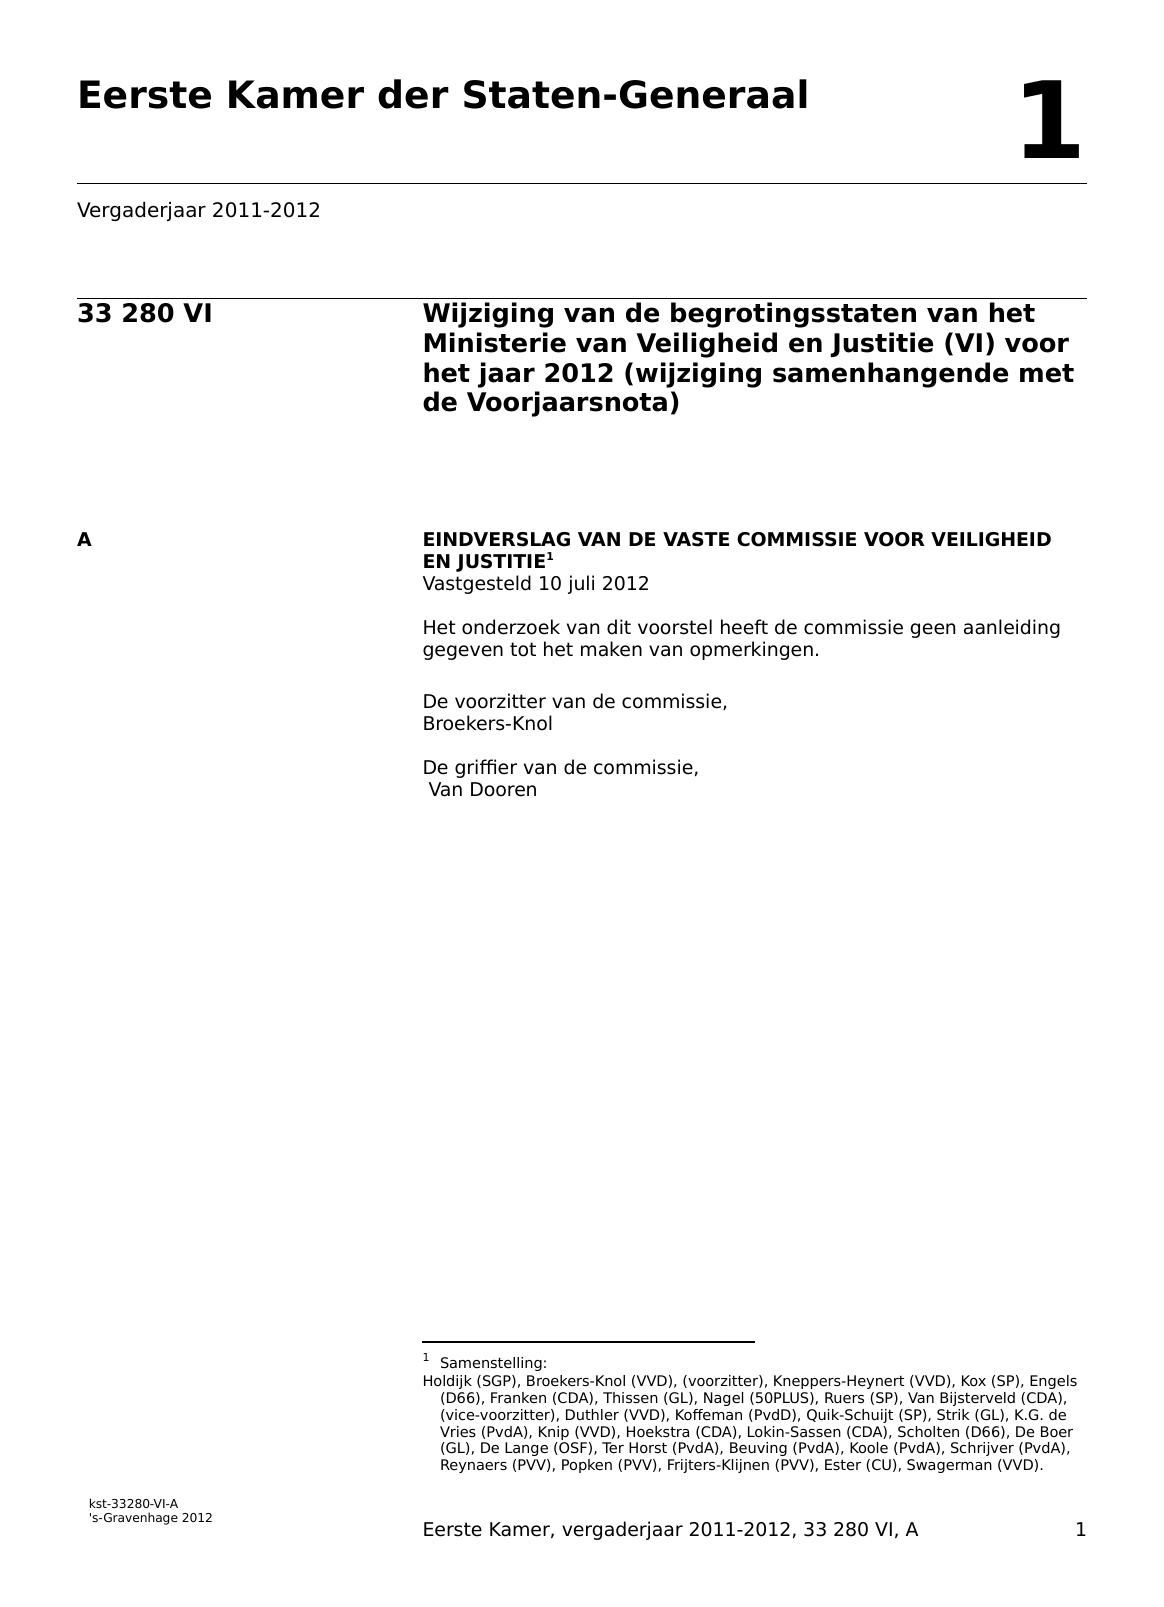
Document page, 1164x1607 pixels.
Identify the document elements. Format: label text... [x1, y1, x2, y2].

text De voorzitter van de commissie, Broekers-Knol [422, 691, 1087, 735]
subtitle A EINDVERSLAG VAN DE VASTE COMMISSIE VOOR VEILIGHEID EN JUSTITIE [77, 529, 1087, 573]
text 's-Gravenhage 2012 [88, 1511, 323, 1525]
table_header Eerste Kamer der Staten-Generaal [77, 59, 886, 183]
text De griffier van de commissie, Van Dooren [422, 757, 1087, 801]
subtitle 33 280 VI Wijziging van de begrotingsstaten van het Ministerie van Veiligheid en Justitie (VI) voor het jaar 2012 (wijziging samenhangende met de Voorjaarsnota) [77, 299, 1087, 418]
text Vastgesteld 10 juli 2012 [422, 573, 1087, 595]
text Het onderzoek van dit voorstel heeft de commissie geen aanleiding gegeven tot het maken van opmerkingen. [422, 617, 1087, 661]
table_header 1 [886, 59, 1087, 183]
text Holdijk (SGP), Broekers-Knol (VVD), (voorzitter), Kneppers-Heynert (VVD), Kox (SP), Engels (D66), Franken (CDA), Thissen (GL), Nagel (50PLUS), Ruers (SP), Van Bijsterveld (CDA), (vice-voorzitter), Duthler (VVD), Koffeman (PvdD), Quik-Schuijt (SP), Strik (GL), K.G. de Vries (PvdA), Knip (VVD), Hoekstra (CDA), Lokin-Sassen (CDA), Scholten (D66), De Boer (GL), De Lange (OSF), Ter Horst (PvdA), Beuving (PvdA), Koole (PvdA), Schrijver (PvdA), Reynaers (PVV), Popken (PVV), Frijters-Klijnen (PVV), Ester (CU), Swagerman (VVD). [422, 1373, 1087, 1474]
table_cell Vergaderjaar 2011-2012 [77, 184, 1087, 298]
text kst-33280-VI-A [88, 1497, 323, 1511]
text Samenstelling: [422, 1351, 1087, 1373]
